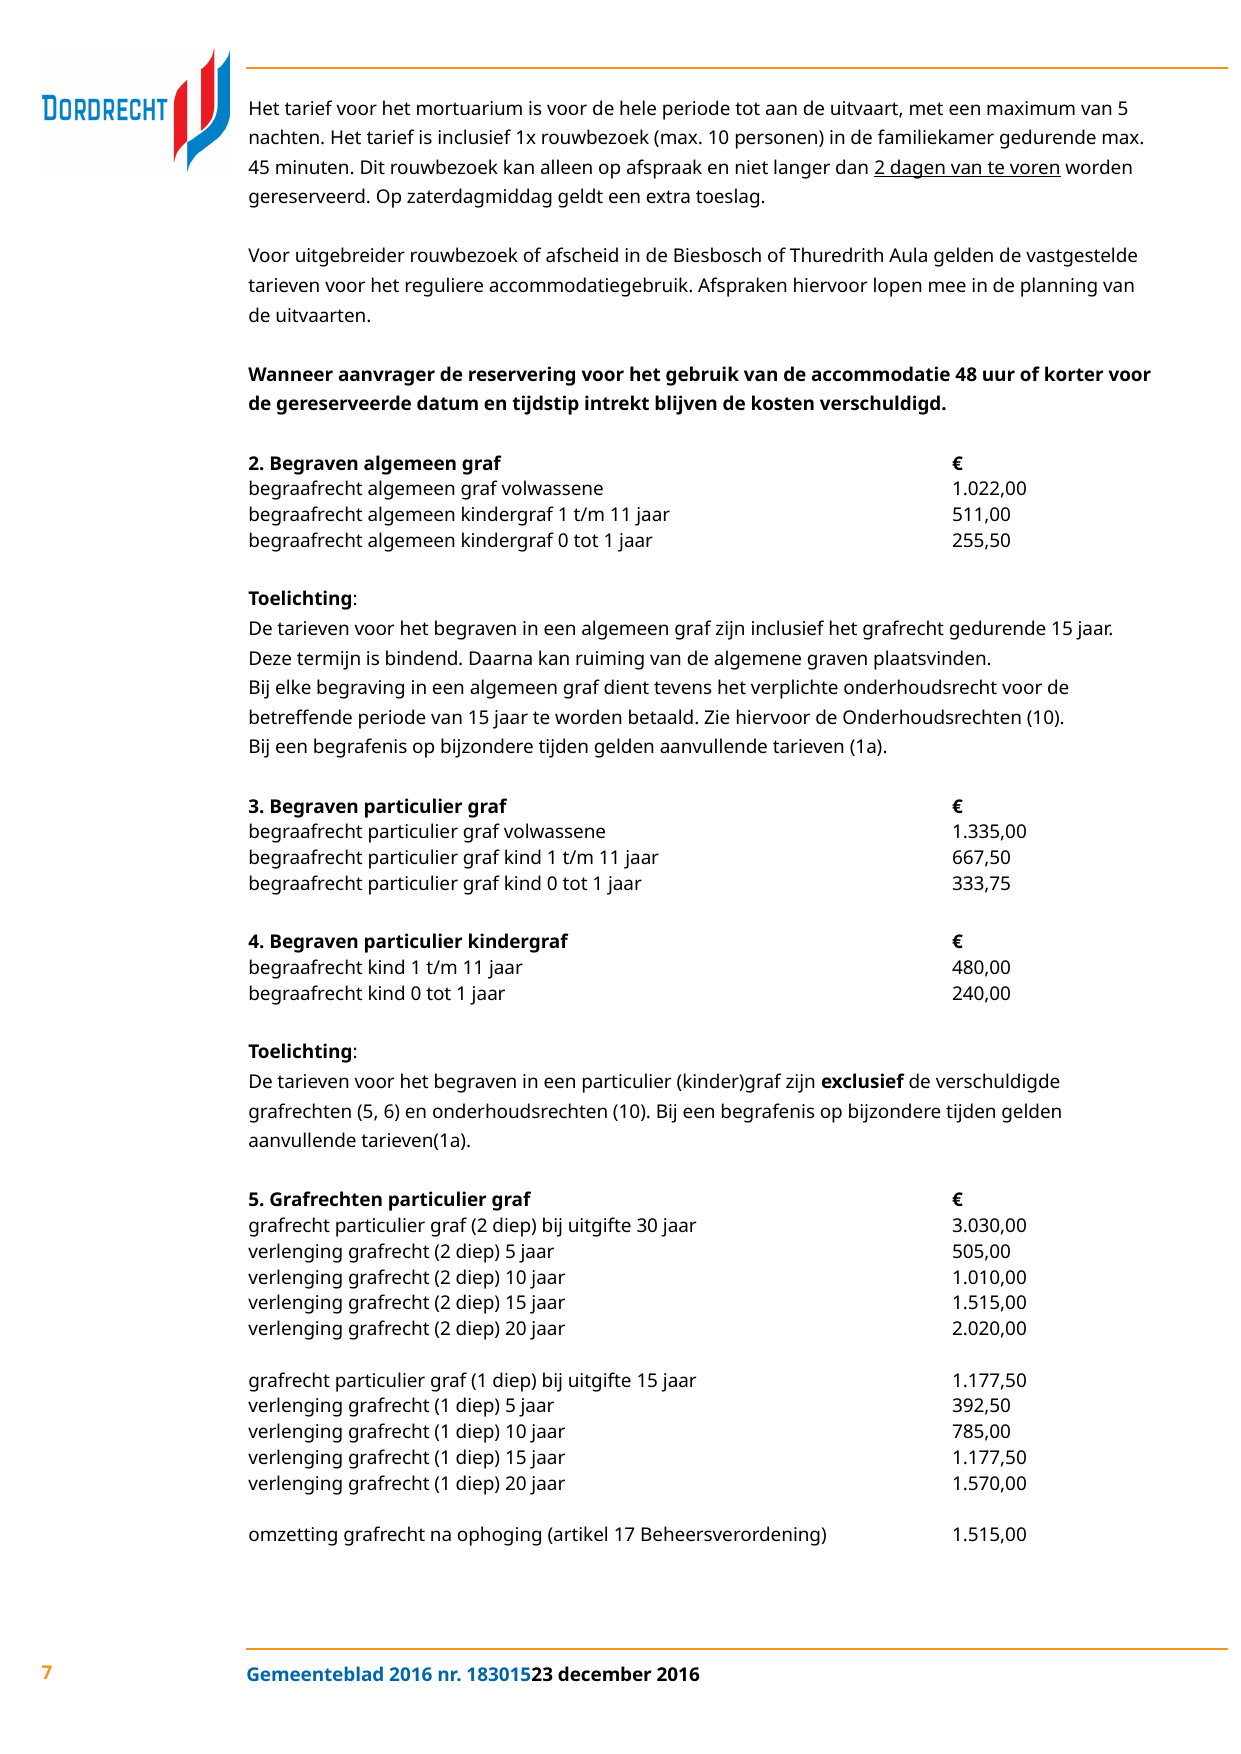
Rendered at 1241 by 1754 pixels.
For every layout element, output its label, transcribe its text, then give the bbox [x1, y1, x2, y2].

table_cell 392,50 [952, 1393, 1152, 1418]
table_header 5. Grafrechten particulier graf [248, 1187, 952, 1212]
text Wanneer aanvrager de reservering voor het gebruik van de accommodatie 48 uur of korter voor de gereserveerde datum en tijdstip intrekt blijven de kosten verschuldigd. [248, 361, 1152, 416]
text Het tarief voor het mortuarium is voor de hele periode tot aan de uitvaart, met een maximum van 5 nachten. Het tarief is inclusief 1x rouwbezoek (max. 10 personen) in de familiekamer gedurende max. 45 minuten. Dit rouwbezoek kan alleen op afspraak en niet langer dan 2 dagen van te voren worden gereserveerd. Op zaterdagmiddag geldt een extra toeslag. [248, 95, 1152, 209]
text Bij een begrafenis op bijzondere tijden gelden aanvullende tarieven (1a). [248, 733, 1152, 759]
table_cell 240,00 [952, 980, 1152, 1006]
table_cell 1.515,00 [952, 1290, 1152, 1315]
table_cell verlenging grafrecht (1 diep) 5 jaar [248, 1393, 952, 1418]
table_cell 505,00 [952, 1238, 1152, 1264]
picture [41, 47, 231, 172]
table_cell begraafrecht particulier graf kind 1 t/m 11 jaar [248, 844, 952, 870]
table_header € [952, 1187, 1152, 1212]
text Toelichting: [248, 1039, 1152, 1064]
table_cell begraafrecht particulier graf kind 0 tot 1 jaar [248, 870, 952, 896]
table_cell 3.030,00 [952, 1213, 1152, 1238]
text Toelichting: [248, 586, 1152, 611]
table_header 3. Begraven particulier graf [248, 793, 952, 818]
table_cell 511,00 [952, 501, 1152, 527]
table_header 4. Begraven particulier kindergraf [248, 929, 952, 954]
text Voor uitgebreider rouwbezoek of afscheid in de Biesbosch of Thuredrith Aula gelden de vastgestelde tarieven voor het reguliere accommodatiegebruik. Afspraken hiervoor lopen mee in de planning van de uitvaarten. [248, 243, 1152, 328]
table_cell [248, 1495, 952, 1521]
table_cell 2.020,00 [952, 1315, 1152, 1341]
table_cell 255,50 [952, 527, 1152, 553]
table_cell 1.177,50 [952, 1444, 1152, 1470]
table_cell grafrecht particulier graf (1 diep) bij uitgifte 15 jaar [248, 1367, 952, 1392]
table_cell 1.570,00 [952, 1470, 1152, 1495]
table_cell 1.177,50 [952, 1367, 1152, 1392]
table_cell verlenging grafrecht (1 diep) 20 jaar [248, 1470, 952, 1495]
table_cell verlenging grafrecht (2 diep) 5 jaar [248, 1238, 952, 1264]
text De tarieven voor het begraven in een particulier (kinder)graf zijn exclusief de verschuldigde grafrechten (5, 6) en onderhoudsrechten (10). Bij een begrafenis op bijzondere tijden gelden aanvullende tarieven(1a). [248, 1068, 1152, 1153]
table_cell verlenging grafrecht (2 diep) 10 jaar [248, 1264, 952, 1289]
table_cell 1.515,00 [952, 1521, 1152, 1547]
table_cell 785,00 [952, 1418, 1152, 1444]
table_cell begraafrecht algemeen graf volwassene [248, 476, 952, 501]
table_cell begraafrecht algemeen kindergraf 0 tot 1 jaar [248, 527, 952, 553]
table_cell [248, 1341, 952, 1367]
table_header € [952, 929, 1152, 954]
table_cell 480,00 [952, 954, 1152, 980]
table_cell omzetting grafrecht na ophoging (artikel 17 Beheersverordening) [248, 1521, 952, 1547]
table_cell begraafrecht particulier graf volwassene [248, 819, 952, 844]
table_cell begraafrecht kind 0 tot 1 jaar [248, 980, 952, 1006]
table_cell [952, 1495, 1152, 1521]
table_cell verlenging grafrecht (2 diep) 20 jaar [248, 1315, 952, 1341]
table_cell 667,50 [952, 844, 1152, 870]
table_cell 1.010,00 [952, 1264, 1152, 1289]
table_cell grafrecht particulier graf (2 diep) bij uitgifte 30 jaar [248, 1213, 952, 1238]
table_header € [952, 793, 1152, 818]
table_header 2. Begraven algemeen graf [248, 450, 952, 476]
table_header € [952, 450, 1152, 476]
table_cell begraafrecht kind 1 t/m 11 jaar [248, 954, 952, 980]
table_cell [952, 1341, 1152, 1367]
table_cell 1.022,00 [952, 476, 1152, 501]
text De tarieven voor het begraven in een algemeen graf zijn inclusief het grafrecht gedurende 15 jaar. Deze termijn is bindend. Daarna kan ruiming van de algemene graven plaatsvinden. [248, 615, 1152, 671]
table_cell verlenging grafrecht (1 diep) 10 jaar [248, 1418, 952, 1444]
table_cell 333,75 [952, 870, 1152, 896]
table_cell begraafrecht algemeen kindergraf 1 t/m 11 jaar [248, 501, 952, 527]
table_cell 1.335,00 [952, 819, 1152, 844]
table_cell verlenging grafrecht (2 diep) 15 jaar [248, 1290, 952, 1315]
text Bij elke begraving in een algemeen graf dient tevens het verplichte onderhoudsrecht voor de betreffende periode van 15 jaar te worden betaald. Zie hiervoor de Onderhoudsrechten (10). [248, 674, 1152, 730]
table_cell verlenging grafrecht (1 diep) 15 jaar [248, 1444, 952, 1470]
